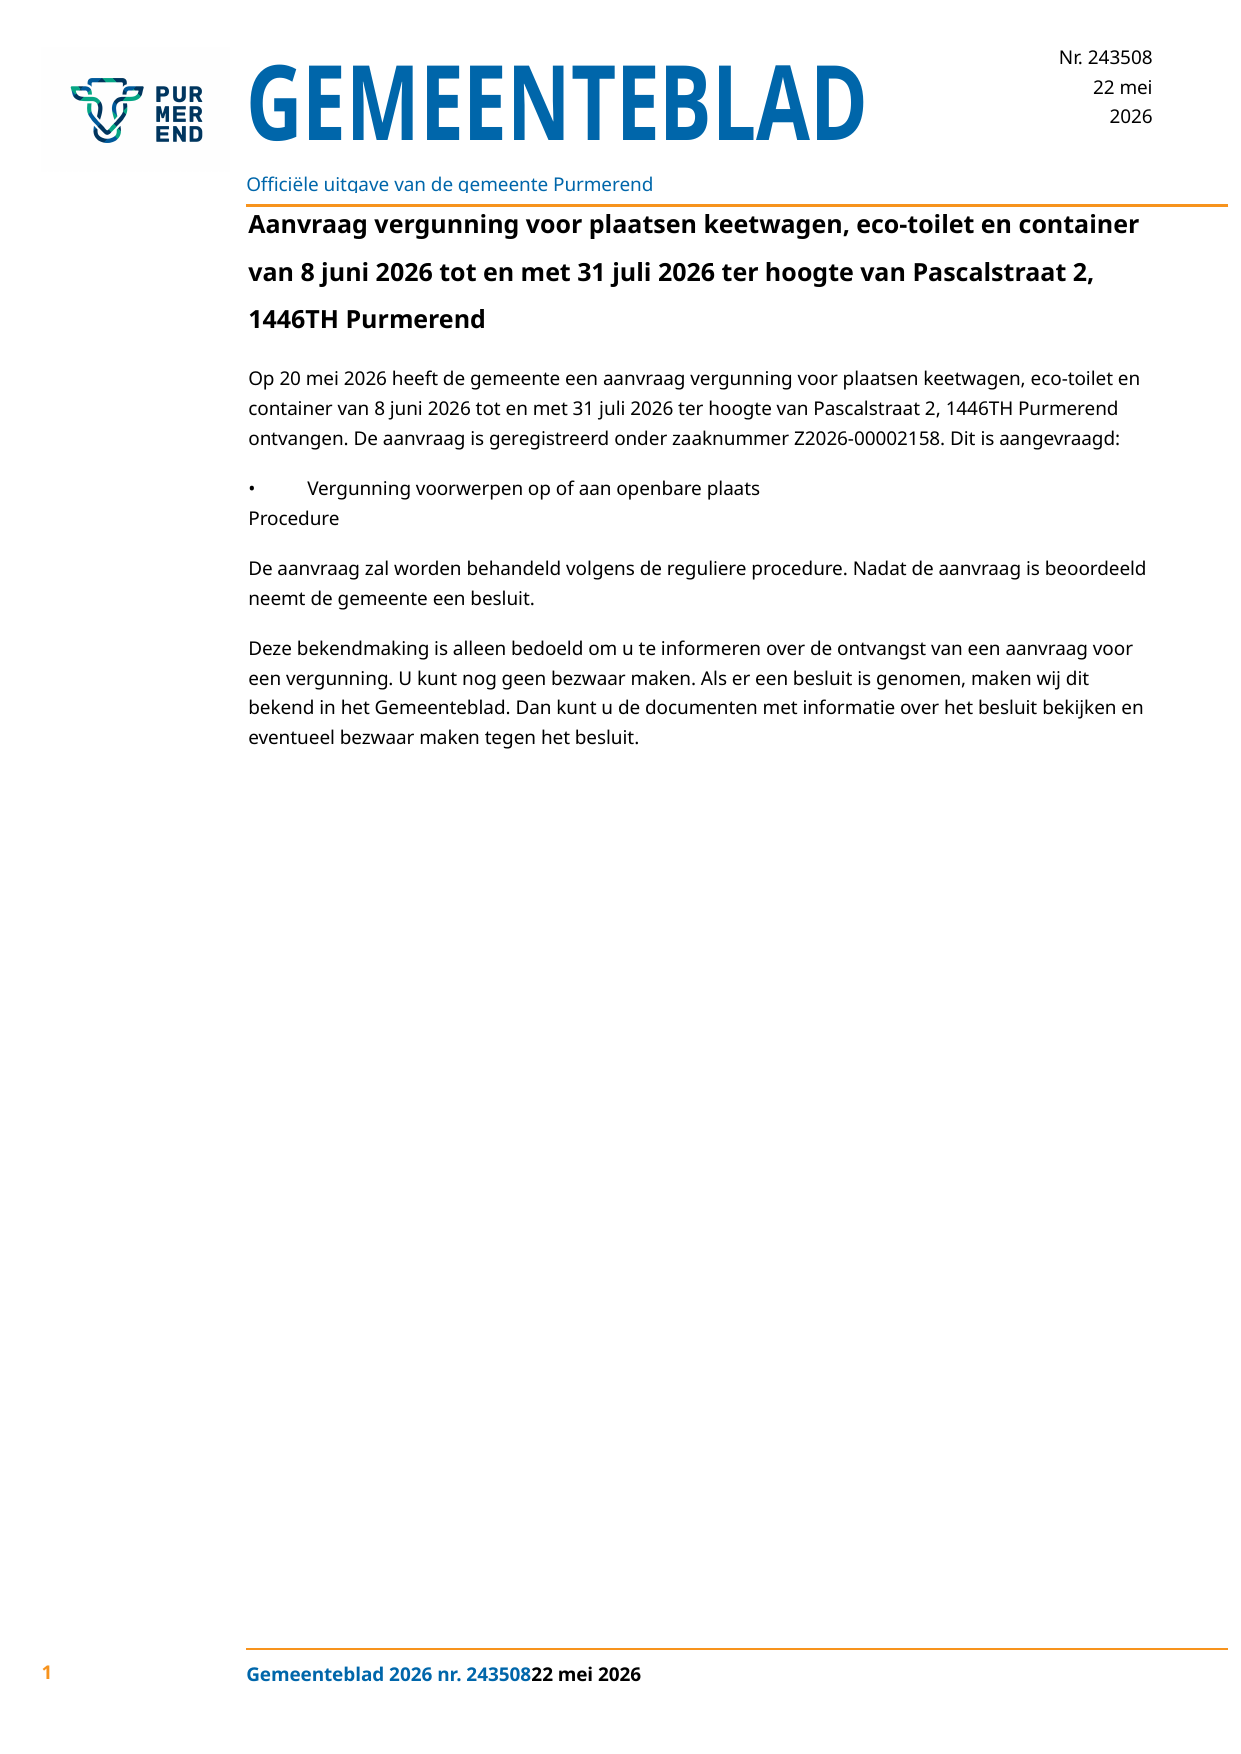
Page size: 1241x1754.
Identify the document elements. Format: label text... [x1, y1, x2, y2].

text Procedure [248, 505, 1152, 530]
text De aanvraag zal worden behandeld volgens de reguliere procedure. Nadat de aanvraag is beoordeeld neemt de gemeente een besluit. [248, 555, 1152, 610]
text Deze bekendmaking is alleen bedoeld om u te informeren over de ontvangst van een aanvraag voor een vergunning. U kunt nog geen bezwaar maken. Als er een besluit is genomen, maken wij dit bekend in het Gemeenteblad. Dan kunt u de documenten met informatie over het besluit bekijken en eventueel bezwaar maken tegen het besluit. [248, 635, 1152, 749]
text Op 20 mei 2026 heeft de gemeente een aanvraag vergunning voor plaatsen keetwagen, eco-toilet en container van 8 juni 2026 tot en met 31 juli 2026 ter hoogte van Pascalstraat 2, 1446TH Purmerend ontvangen. De aanvraag is geregistreerd onder zaaknummer Z2026-00002158. Dit is aangevraagd: [248, 366, 1152, 450]
picture [41, 47, 231, 172]
list Vergunning voorwerpen op of aan openbare plaats [248, 475, 1152, 501]
text Aanvraag vergunning voor plaatsen keetwagen, eco-toilet en container van 8 juni 2026 tot en met 31 juli 2026 ter hoogte van Pascalstraat 2, 1446TH Purmerend [248, 207, 1152, 336]
